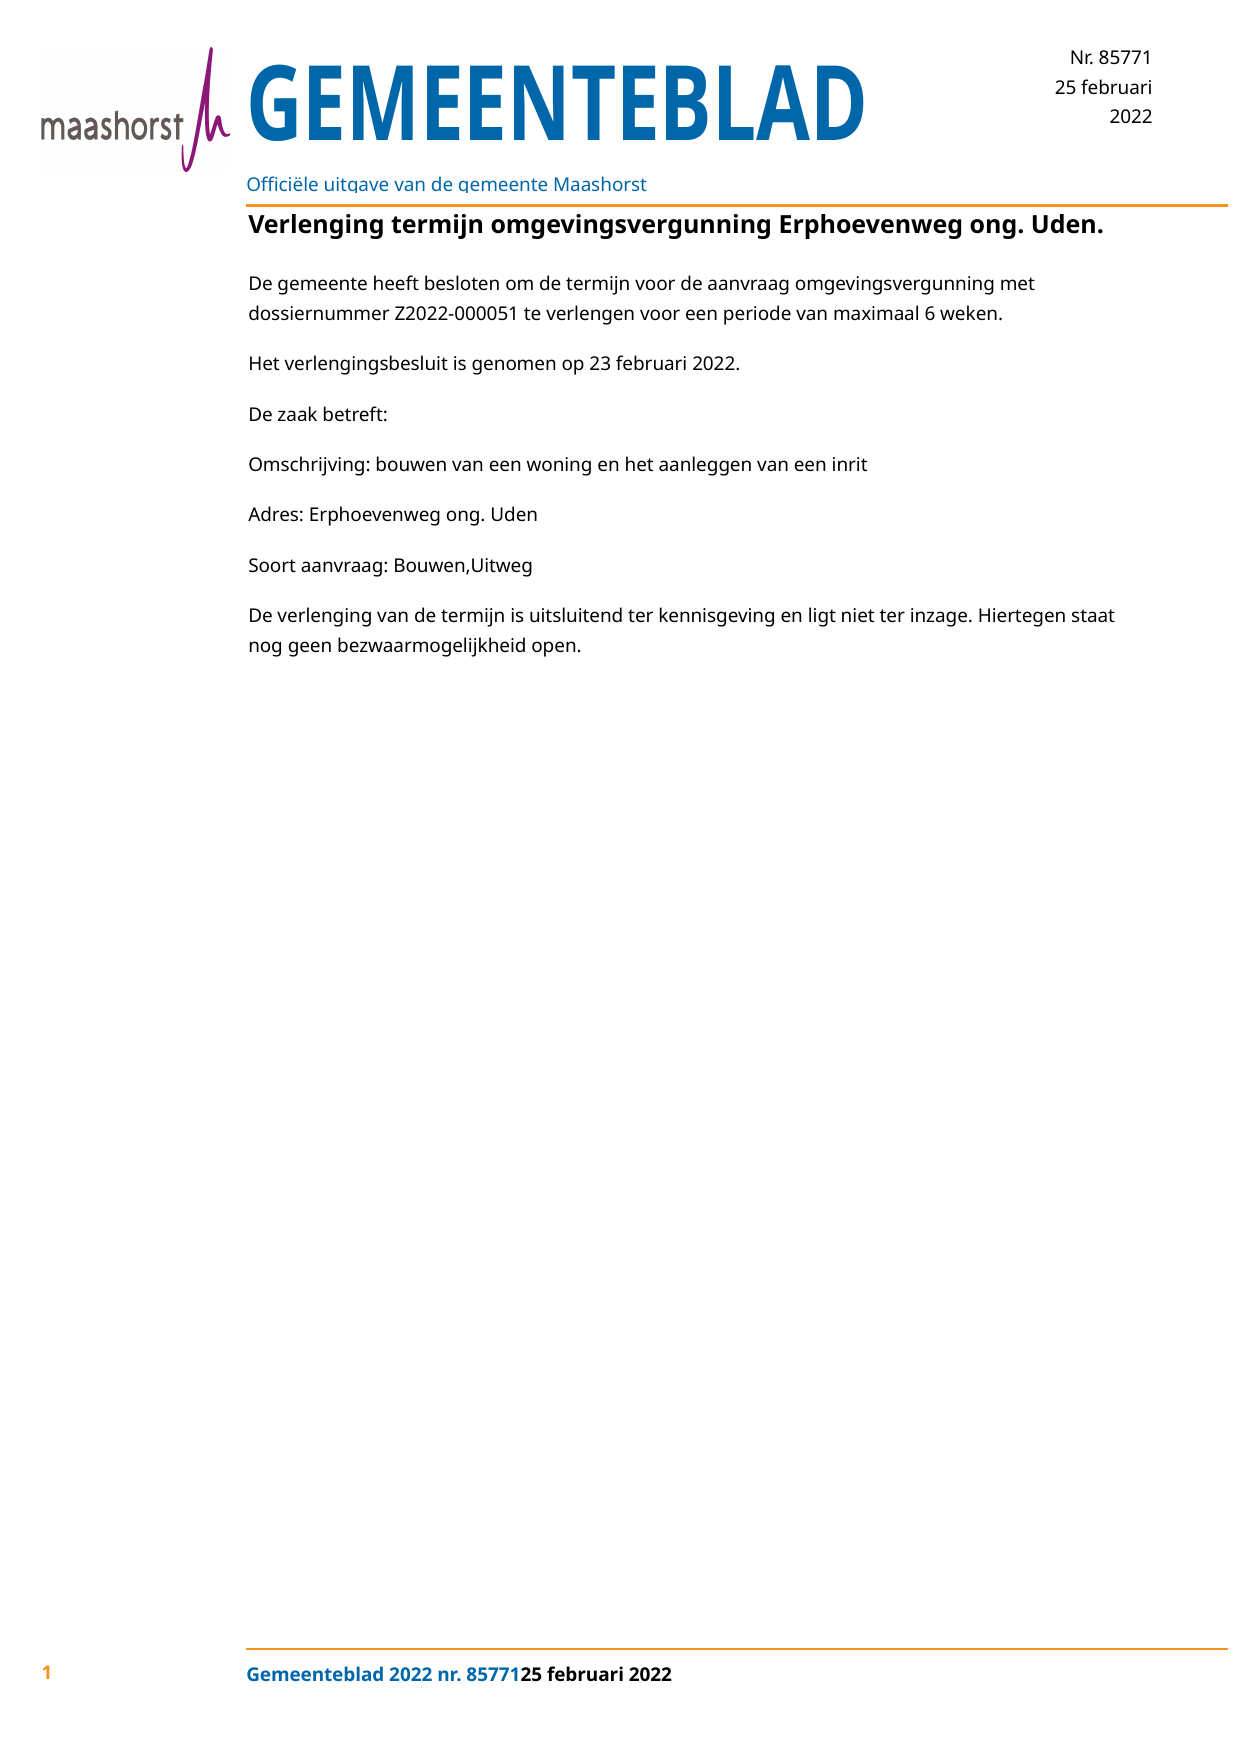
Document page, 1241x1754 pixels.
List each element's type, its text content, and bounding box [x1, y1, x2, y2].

text De verlenging van de termijn is uitsluitend ter kennisgeving en ligt niet ter inzage. Hiertegen staat nog geen bezwaarmogelijkheid open. [248, 602, 1152, 658]
text Verlenging termijn omgevingsvergunning Erphoevenweg ong. Uden. [248, 207, 1152, 241]
picture [41, 47, 231, 172]
text Het verlengingsbesluit is genomen op 23 februari 2022. [248, 350, 1152, 376]
text Adres: Erphoevenweg ong. Uden [248, 502, 1152, 527]
text De zaak betreft: [248, 401, 1152, 426]
text Soort aanvraag: Bouwen,Uitweg [248, 552, 1152, 578]
text Omschrijving: bouwen van een woning en het aanleggen van een inrit [248, 451, 1152, 477]
text De gemeente heeft besloten om de termijn voor de aanvraag omgevingsvergunning met dossiernummer Z2022-000051 te verlengen voor een periode van maximaal 6 weken. [248, 270, 1152, 326]
